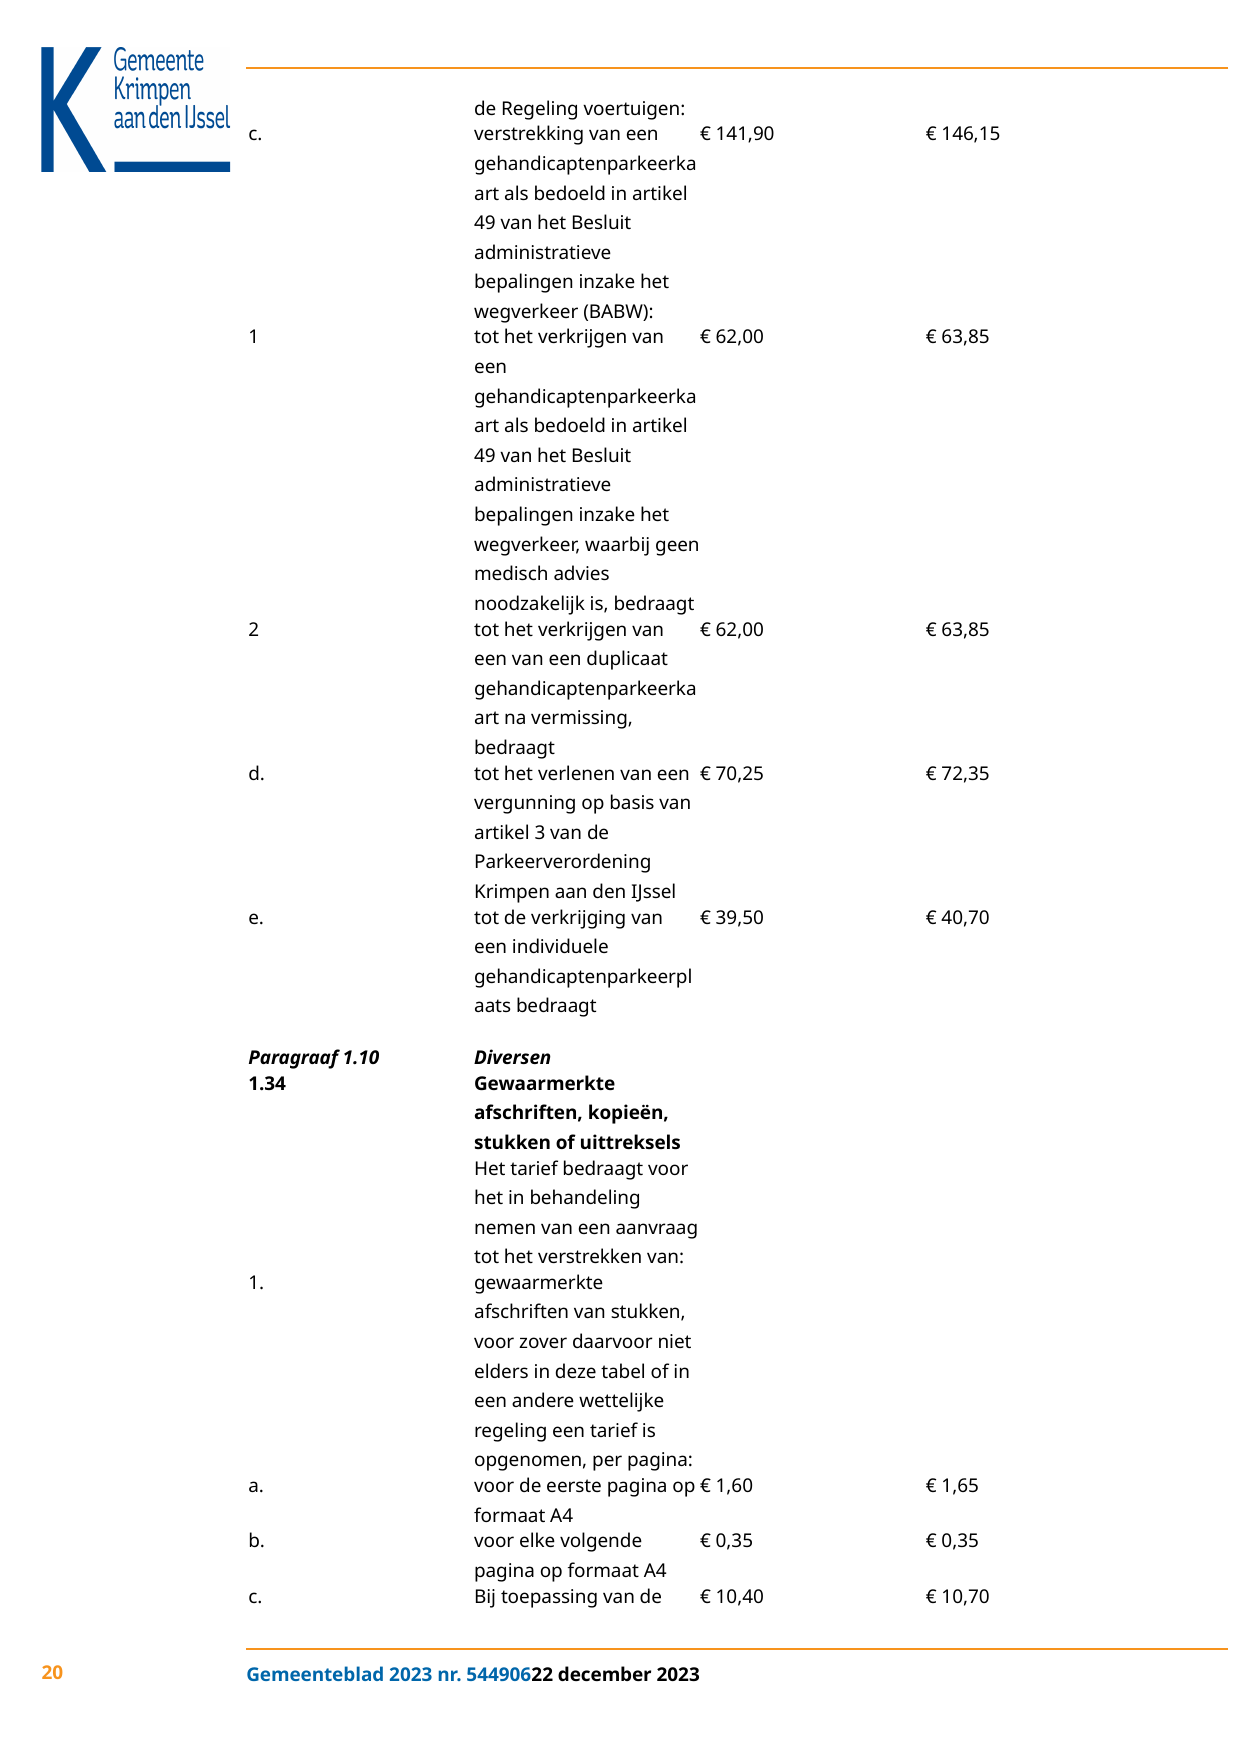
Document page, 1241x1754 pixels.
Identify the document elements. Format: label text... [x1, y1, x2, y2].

table_cell € 10,40 [700, 1583, 926, 1609]
table_cell d. [248, 760, 474, 904]
table_cell [700, 1070, 926, 1155]
table_cell € 1,60 [700, 1473, 926, 1528]
table_cell [700, 1155, 926, 1269]
table_cell [248, 1018, 474, 1044]
table_cell [926, 1070, 1152, 1155]
table_cell 1. [248, 1269, 474, 1472]
table_cell [700, 1018, 926, 1044]
table_cell € 0,35 [926, 1528, 1152, 1583]
table_cell 1 [248, 324, 474, 616]
table_cell € 63,85 [926, 616, 1152, 760]
table_cell Diversen [474, 1044, 700, 1070]
table_cell a. [248, 1473, 474, 1528]
table_cell b. [248, 1528, 474, 1583]
table_cell € 63,85 [926, 324, 1152, 616]
table_cell [700, 1269, 926, 1472]
table_cell [248, 1155, 474, 1269]
table_cell [926, 1155, 1152, 1269]
table_cell [248, 95, 474, 121]
table_cell € 0,35 [700, 1528, 926, 1583]
table_cell e. [248, 904, 474, 1018]
table_cell € 141,90 [700, 121, 926, 324]
table_cell voor elke volgende pagina op formaat A4 [474, 1528, 700, 1583]
table_cell € 40,70 [926, 904, 1152, 1018]
table_cell € 39,50 [700, 904, 926, 1018]
table_cell 2 [248, 616, 474, 760]
table_cell € 10,70 [926, 1583, 1152, 1609]
table_cell € 70,25 [700, 760, 926, 904]
table_cell [926, 1018, 1152, 1044]
table_cell € 72,35 [926, 760, 1152, 904]
table_cell verstrekking van een gehandicaptenparkeerkaart als bedoeld in artikel 49 van het Besluit administratieve bepalingen inzake het wegverkeer (BABW): [474, 121, 700, 324]
table_cell € 62,00 [700, 616, 926, 760]
table_cell Het tarief bedraagt voor het in behandeling nemen van een aanvraag tot het verstrekken van: [474, 1155, 700, 1269]
table_cell [700, 95, 926, 121]
table_cell tot het verkrijgen van een gehandicaptenparkeerkaart als bedoeld in artikel 49 van het Besluit administratieve bepalingen inzake het wegverkeer, waarbij geen medisch advies noodzakelijk is, bedraagt [474, 324, 700, 616]
table_cell € 62,00 [700, 324, 926, 616]
table_cell tot de verkrijging van een individuele gehandicaptenparkeerplaats bedraagt [474, 904, 700, 1018]
table_cell c. [248, 121, 474, 324]
table_cell € 146,15 [926, 121, 1152, 324]
table_cell [926, 1269, 1152, 1472]
table_cell [700, 1044, 926, 1070]
table_cell tot het verlenen van een vergunning op basis van artikel 3 van de Parkeerverordening Krimpen aan den IJssel [474, 760, 700, 904]
table_cell tot het verkrijgen van een van een duplicaat gehandicaptenparkeerkaart na vermissing, bedraagt [474, 616, 700, 760]
table_cell voor de eerste pagina op formaat A4 [474, 1473, 700, 1528]
table_cell Gewaarmerkte afschriften, kopieën, stukken of uittreksels [474, 1070, 700, 1155]
table_cell 1.34 [248, 1070, 474, 1155]
table_cell gewaarmerkte afschriften van stukken, voor zover daarvoor niet elders in deze tabel of in een andere wettelijke regeling een tarief is opgenomen, per pagina: [474, 1269, 700, 1472]
table_cell [474, 1018, 700, 1044]
table_cell Bij toepassing van de [474, 1583, 700, 1609]
table_cell de Regeling voertuigen: [474, 95, 700, 121]
table_cell € 1,65 [926, 1473, 1152, 1528]
table_cell Paragraaf 1.10 [248, 1044, 474, 1070]
table_cell [926, 95, 1152, 121]
table_cell [926, 1044, 1152, 1070]
table_cell c. [248, 1583, 474, 1609]
picture [41, 47, 231, 172]
